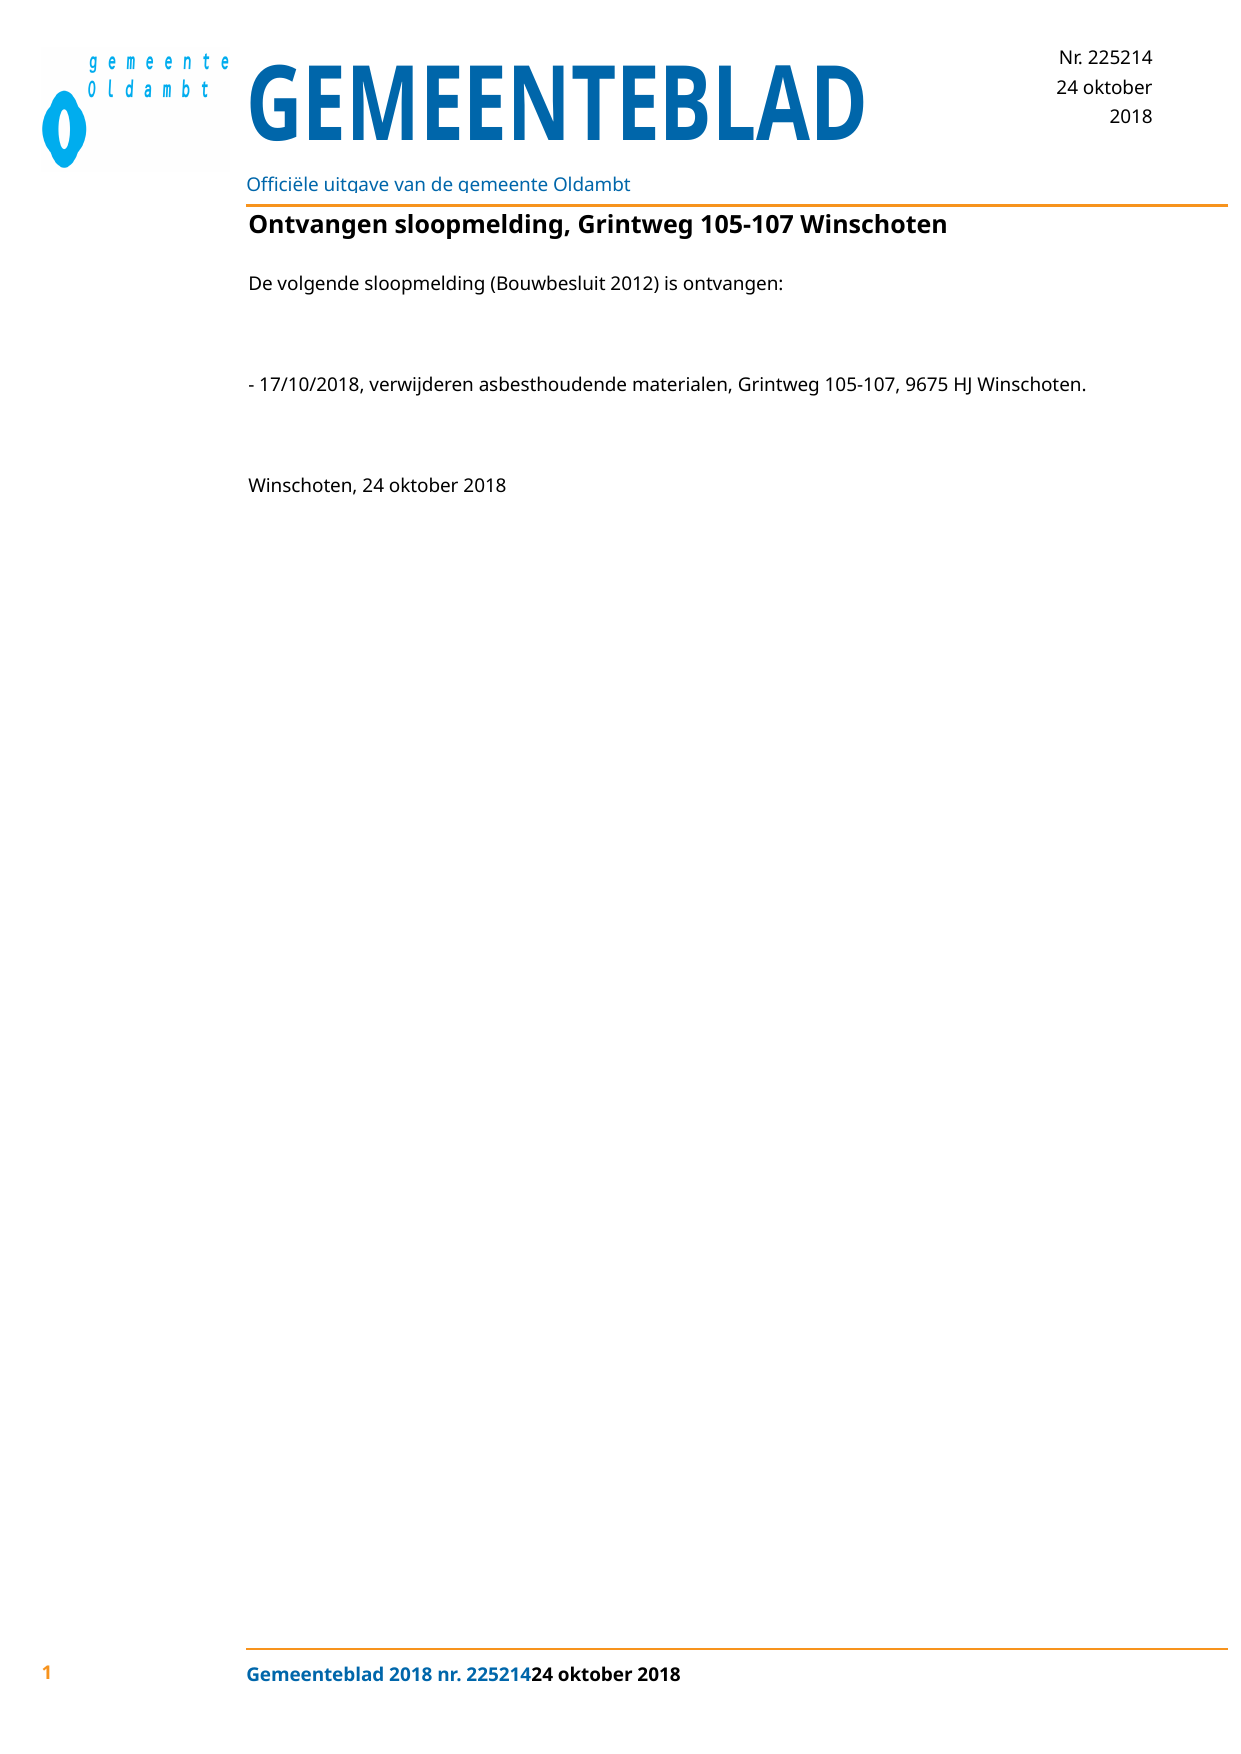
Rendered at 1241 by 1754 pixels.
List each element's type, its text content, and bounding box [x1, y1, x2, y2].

text Winschoten, 24 oktober 2018 [248, 472, 1152, 498]
picture [41, 47, 231, 172]
text Ontvangen sloopmelding, Grintweg 105-107 Winschoten [248, 207, 1152, 241]
text De volgende sloopmelding (Bouwbesluit 2012) is ontvangen: [248, 270, 1152, 296]
text - 17/10/2018, verwijderen asbesthoudende materialen, Grintweg 105-107, 9675 HJ Winschoten. [248, 371, 1152, 397]
